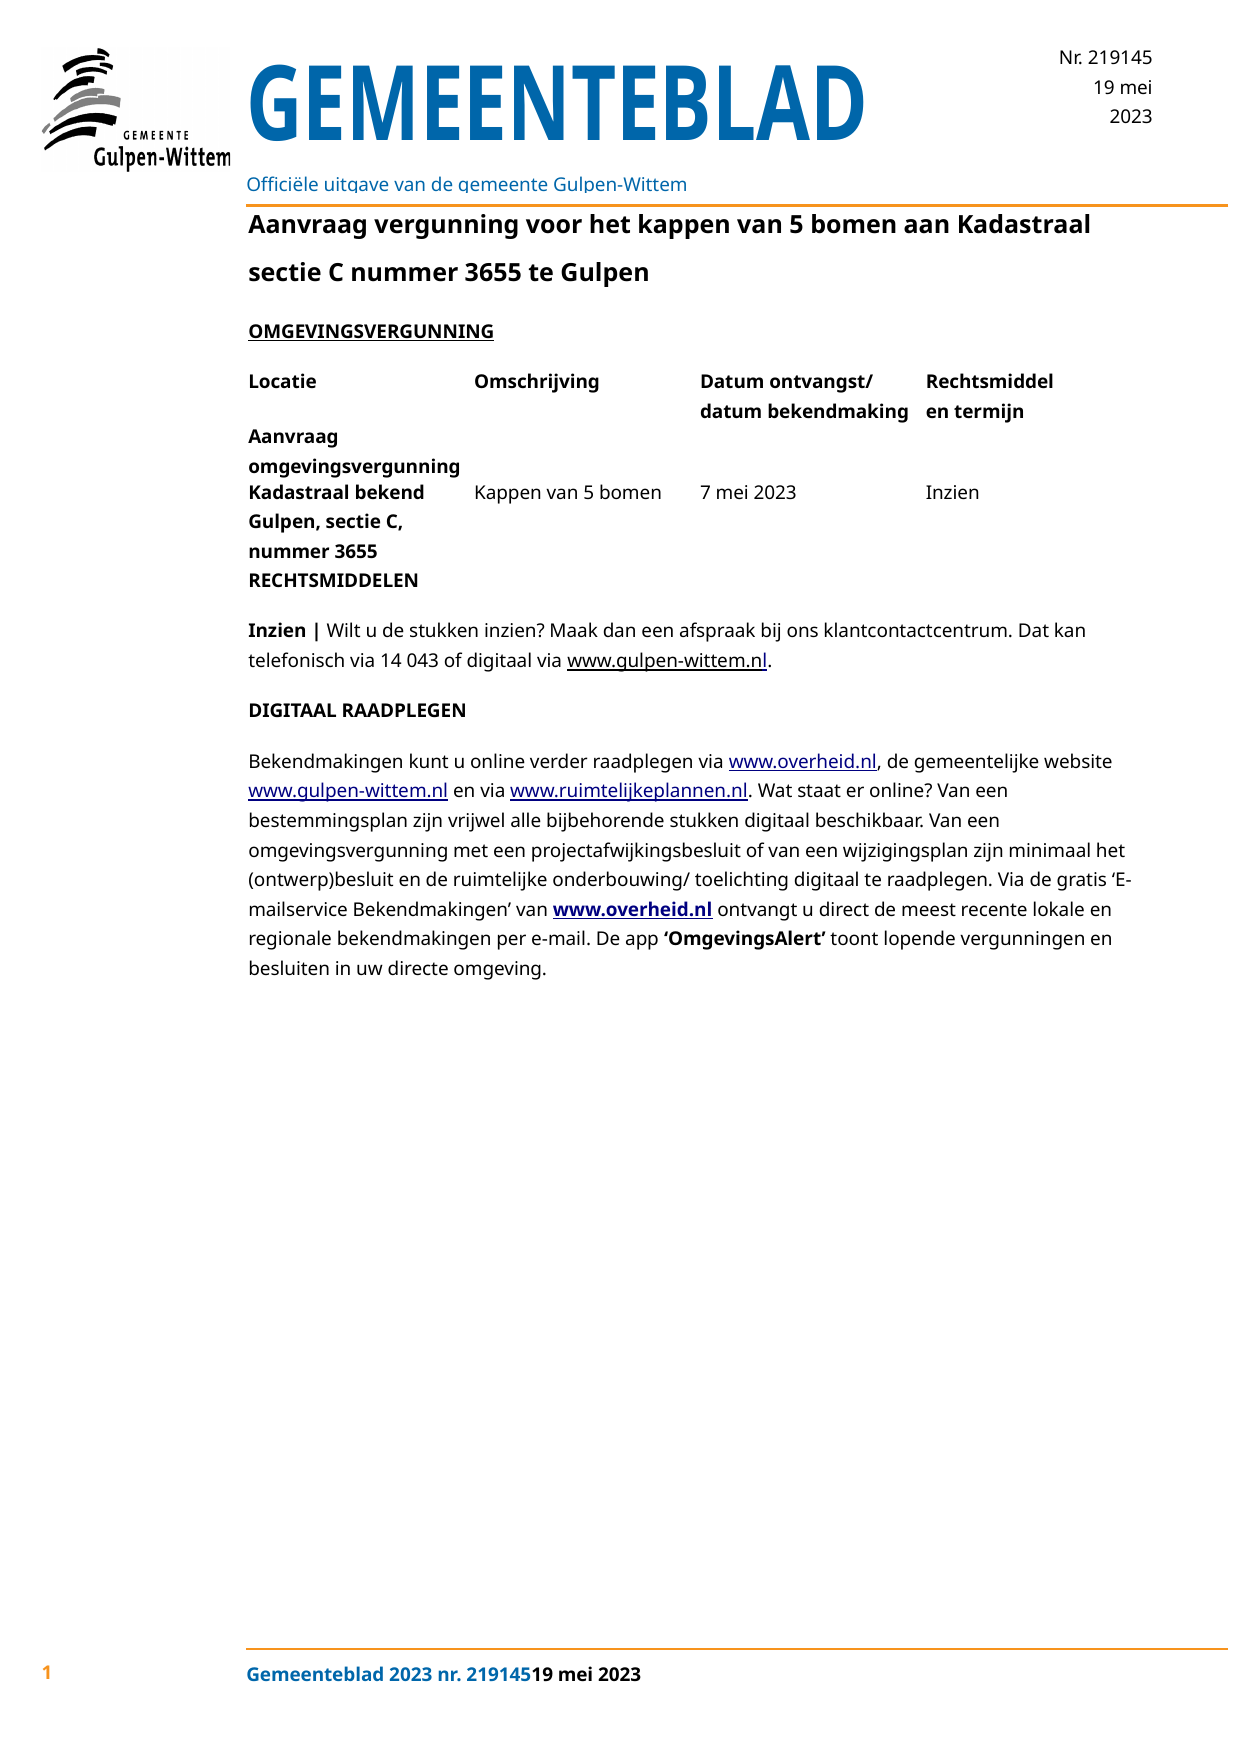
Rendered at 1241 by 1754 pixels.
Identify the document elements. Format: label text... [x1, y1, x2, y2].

table_cell 7 mei 2023 [700, 479, 926, 564]
text OMGEVINGSVERGUNNING [248, 318, 1152, 344]
text RECHTSMIDDELEN [248, 567, 1152, 593]
table_header Omschrijving [474, 369, 700, 424]
table_cell Kadastraal bekend Gulpen, sectie C, nummer 3655 [248, 479, 474, 564]
table_cell [700, 424, 926, 479]
table_cell Kappen van 5 bomen [474, 479, 700, 564]
text Inzien | Wilt u de stukken inzien? Maak dan een afspraak bij ons klantcontactcentrum. Dat kan telefonisch via 14 043 of digitaal via www.gulpen-wittem.nl. [248, 618, 1152, 673]
text Aanvraag vergunning voor het kappen van 5 bomen aan Kadastraal sectie C nummer 3655 te Gulpen [248, 207, 1152, 288]
text DIGITAAL RAADPLEGEN [248, 698, 1152, 723]
text Bekendmakingen kunt u online verder raadplegen via www.overheid.nl, de gemeentelijke website www.gulpen-wittem.nl en via www.ruimtelijkeplannen.nl. Wat staat er online? Van een bestemmingsplan zijn vrijwel alle bijbehorende stukken digitaal beschikbaar. Van een omgevingsvergunning met een projectafwijkingsbesluit of van een wijzigingsplan zijn minimaal het (ontwerp)besluit en de ruimtelijke onderbouwing/ toelichting digitaal te raadplegen. Via de gratis ‘E-mailservice Bekendmakingen’ van www.overheid.nl ontvangt u direct de meest recente lokale en regionale bekendmakingen per e-mail. De app ‘OmgevingsAlert’ toont lopende vergunningen en besluiten in uw directe omgeving. [248, 748, 1152, 981]
table_header Locatie [248, 369, 474, 424]
table_cell Inzien [926, 479, 1152, 564]
table_cell [926, 424, 1152, 479]
table_header Rechtsmiddel en termijn [926, 369, 1152, 424]
table_cell Aanvraag omgevingsvergunning [248, 424, 474, 479]
picture [41, 47, 231, 172]
table_cell [474, 424, 700, 479]
table_header Datum ontvangst/ datum bekendmaking [700, 369, 926, 424]
